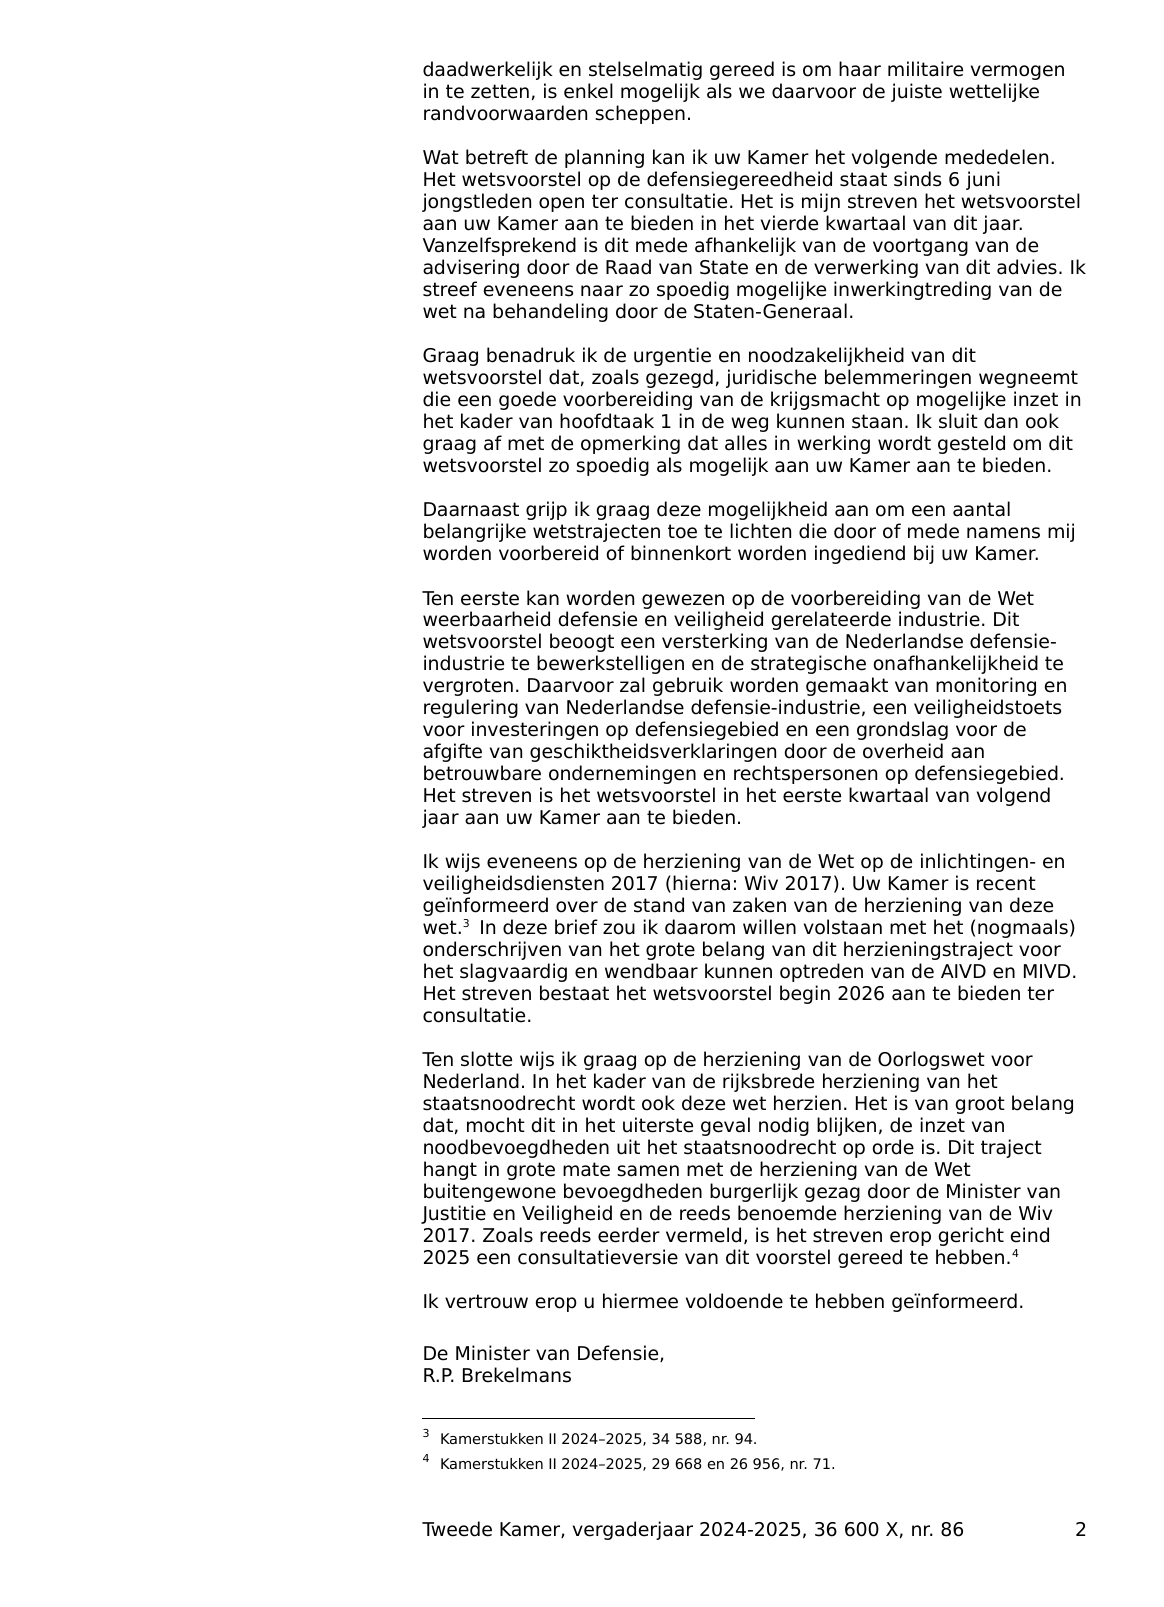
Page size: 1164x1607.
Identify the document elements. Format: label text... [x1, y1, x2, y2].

text Kamerstukken II 2024–2025, 34 588, nr. 94. [422, 1427, 1087, 1449]
text Kamerstukken II 2024–2025, 29 668 en 26 956, nr. 71. [422, 1452, 1087, 1474]
text daadwerkelijk en stelselmatig gereed is om haar militaire vermogen in te zetten, is enkel mogelijk als we daarvoor de juiste wettelijke randvoorwaarden scheppen. [422, 59, 1087, 125]
text Wat betreft de planning kan ik uw Kamer het volgende mededelen. Het wetsvoorstel op de defensiegereedheid staat sinds 6 juni jongstleden open ter consultatie. Het is mijn streven het wetsvoorstel aan uw Kamer aan te bieden in het vierde kwartaal van dit jaar. Vanzelfsprekend is dit mede afhankelijk van de voortgang van de advisering door de Raad van State en de verwerking van dit advies. Ik streef eveneens naar zo spoedig mogelijke inwerkingtreding van de wet na behandeling door de Staten-Generaal. [422, 147, 1087, 323]
text Graag benadruk ik de urgentie en noodzakelijkheid van dit wetsvoorstel dat, zoals gezegd, juridische belemmeringen wegneemt die een goede voorbereiding van de krijgsmacht op mogelijke inzet in het kader van hoofdtaak 1 in de weg kunnen staan. Ik sluit dan ook graag af met de opmerking dat alles in werking wordt gesteld om dit wetsvoorstel zo spoedig als mogelijk aan uw Kamer aan te bieden. [422, 345, 1087, 477]
text Ten slotte wijs ik graag op de herziening van de Oorlogswet voor Nederland. In het kader van de rijksbrede herziening van het staatsnoodrecht wordt ook deze wet herzien. Het is van groot belang dat, mocht dit in het uiterste geval nodig blijken, de inzet van noodbevoegdheden uit het staatsnoodrecht op orde is. Dit traject hangt in grote mate samen met de herziening van de Wet buitengewone bevoegdheden burgerlijk gezag door de Minister van Justitie en Veiligheid en de reeds benoemde herziening van de Wiv 2017. Zoals reeds eerder vermeld, is het streven erop gericht eind 2025 een consultatieversie van dit voorstel gereed te hebben. [422, 1049, 1087, 1269]
text Ik wijs eveneens op de herziening van de Wet op de inlichtingen- en veiligheidsdiensten 2017 (hierna: Wiv 2017). Uw Kamer is recent geïnformeerd over de stand van zaken van de herziening van deze wet. In deze brief zou ik daarom willen volstaan met het (nogmaals) onderschrijven van het grote belang van dit herzieningstraject voor het slagvaardig en wendbaar kunnen optreden van de AIVD en MIVD. Het streven bestaat het wetsvoorstel begin 2026 aan te bieden ter consultatie. [422, 851, 1087, 1027]
text De Minister van Defensie, R.P. Brekelmans [422, 1343, 1087, 1387]
text Ten eerste kan worden gewezen op de voorbereiding van de Wet weerbaarheid defensie en veiligheid gerelateerde industrie. Dit wetsvoorstel beoogt een versterking van de Nederlandse defensie-industrie te bewerkstelligen en de strategische onafhankelijkheid te vergroten. Daarvoor zal gebruik worden gemaakt van monitoring en regulering van Nederlandse defensie-industrie, een veiligheidstoets voor investeringen op defensiegebied en een grondslag voor de afgifte van geschiktheidsverklaringen door de overheid aan betrouwbare ondernemingen en rechtspersonen op defensiegebied. Het streven is het wetsvoorstel in het eerste kwartaal van volgend jaar aan uw Kamer aan te bieden. [422, 587, 1087, 829]
text Ik vertrouw erop u hiermee voldoende te hebben geïnformeerd. [422, 1291, 1087, 1313]
text Daarnaast grijp ik graag deze mogelijkheid aan om een aantal belangrijke wetstrajecten toe te lichten die door of mede namens mij worden voorbereid of binnenkort worden ingediend bij uw Kamer. [422, 499, 1087, 565]
